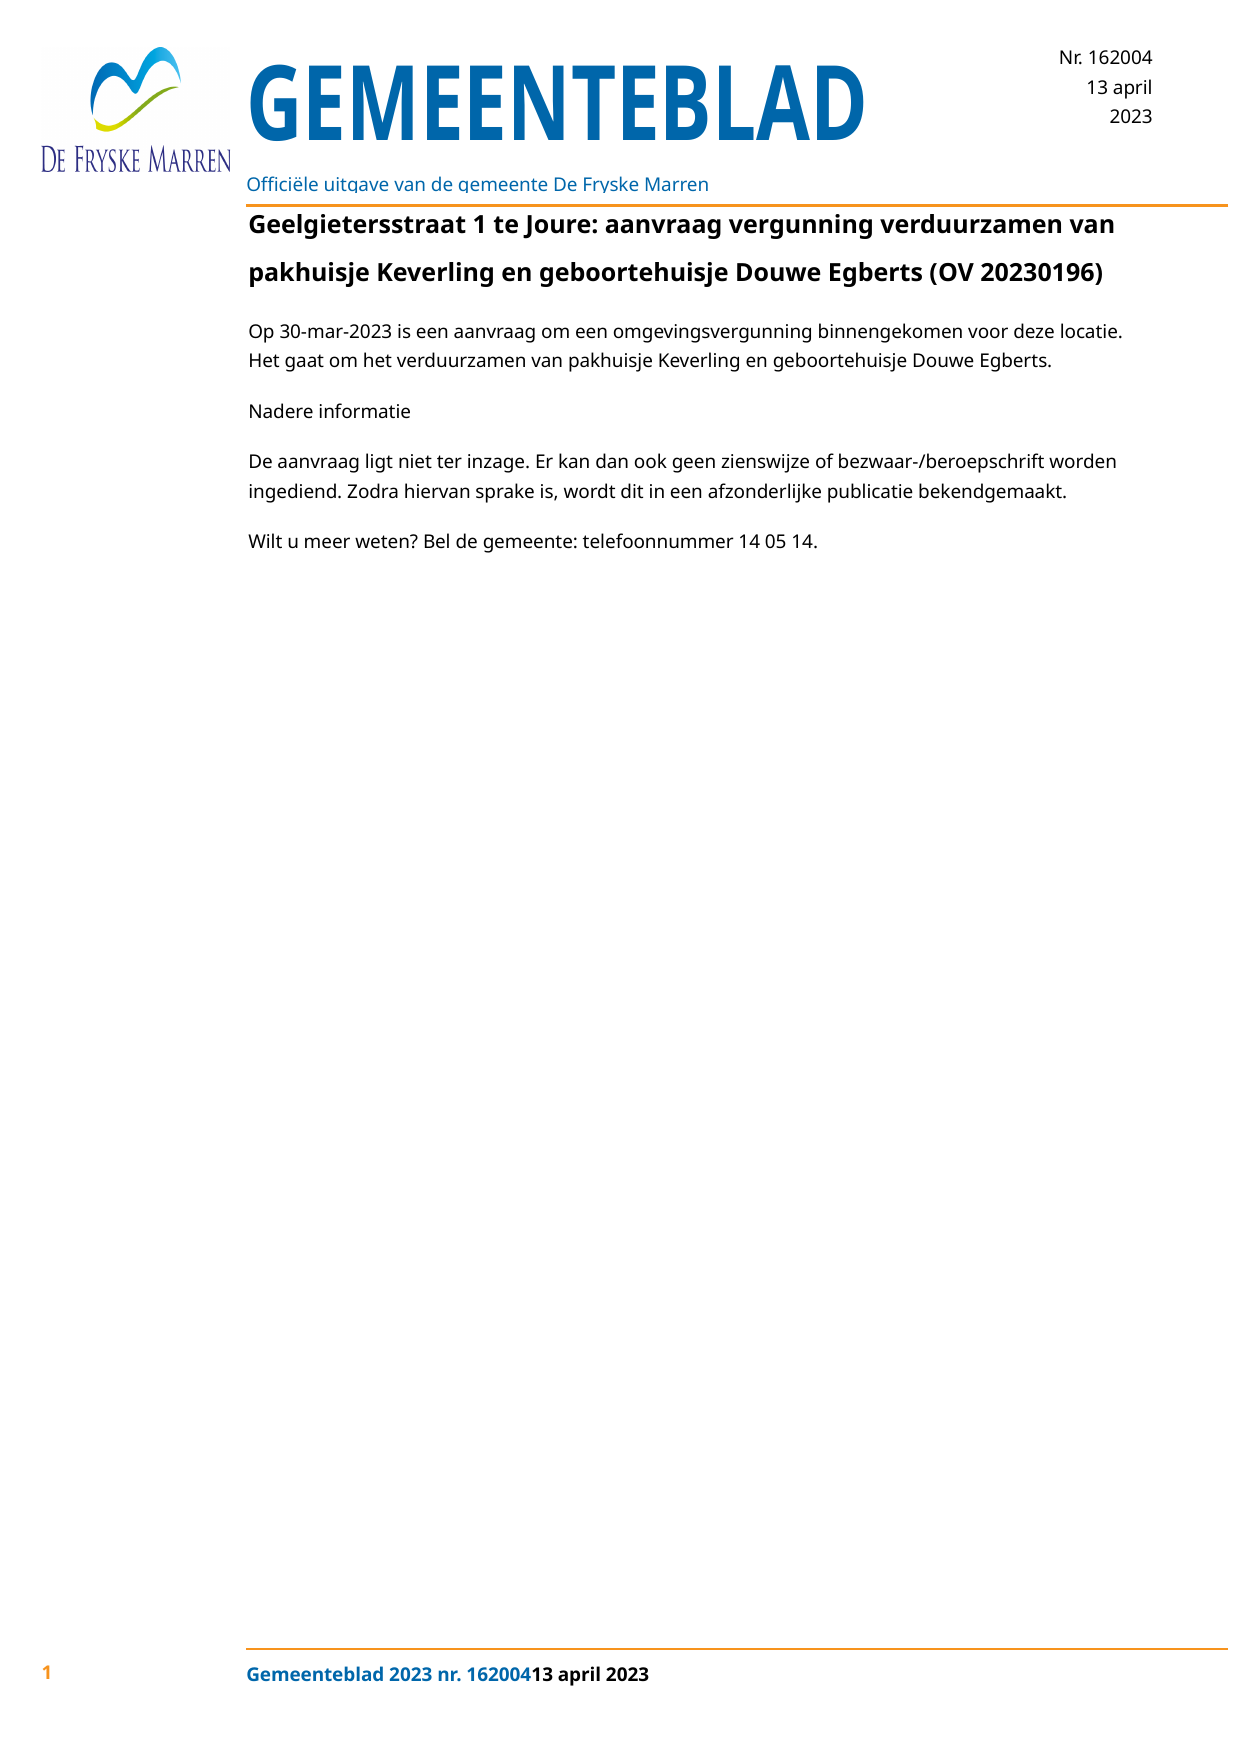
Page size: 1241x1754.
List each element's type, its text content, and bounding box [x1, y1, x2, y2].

text Wilt u meer weten? Bel de gemeente: telefoonnummer 14 05 14. [248, 528, 1152, 554]
text Op 30-mar-2023 is een aanvraag om een omgevingsvergunning binnengekomen voor deze locatie. Het gaat om het verduurzamen van pakhuisje Keverling en geboortehuisje Douwe Egberts. [248, 318, 1152, 373]
picture [41, 47, 231, 172]
text Geelgietersstraat 1 te Joure: aanvraag vergunning verduurzamen van pakhuisje Keverling en geboortehuisje Douwe Egberts (OV 20230196) [248, 207, 1152, 288]
text Nadere informatie [248, 398, 1152, 424]
text De aanvraag ligt niet ter inzage. Er kan dan ook geen zienswijze of bezwaar-/beroepschrift worden ingediend. Zodra hiervan sprake is, wordt dit in een afzonderlijke publicatie bekendgemaakt. [248, 448, 1152, 504]
